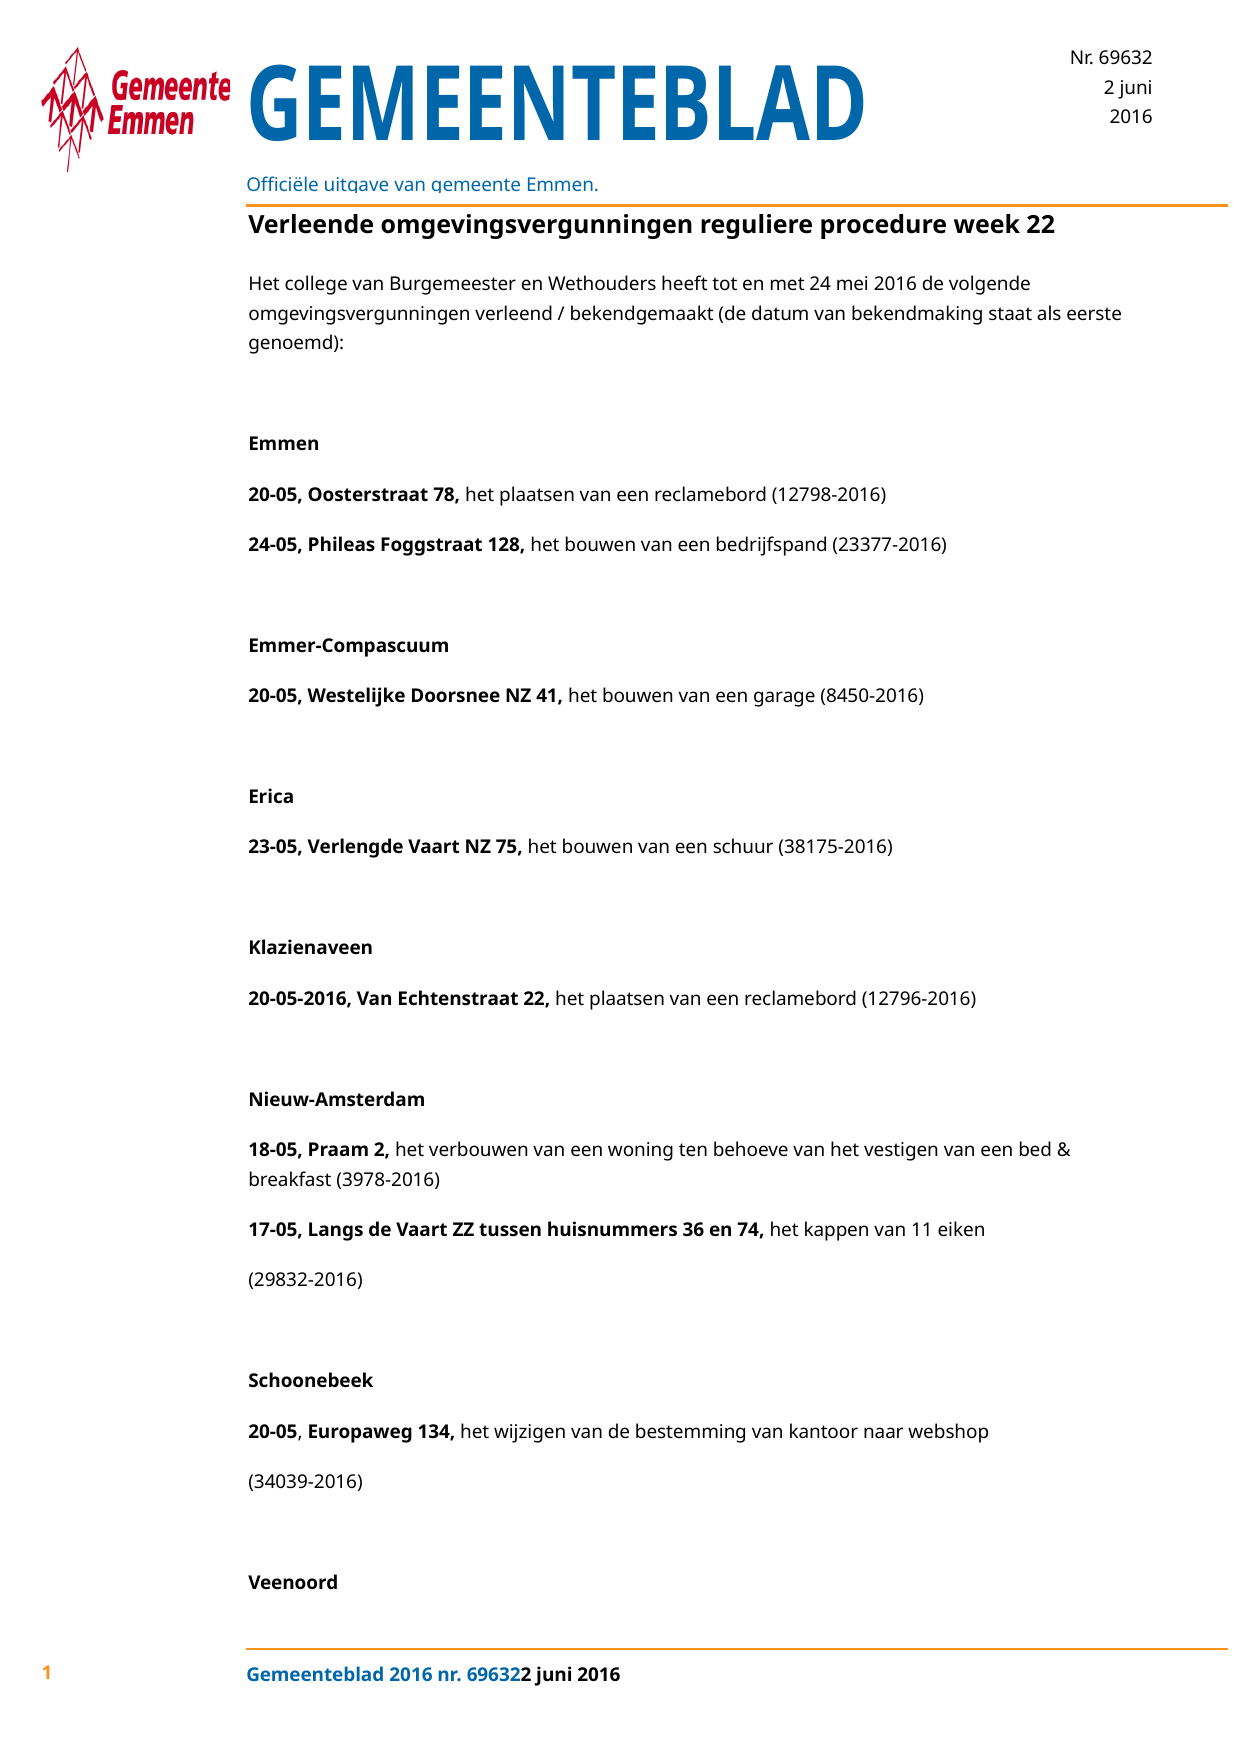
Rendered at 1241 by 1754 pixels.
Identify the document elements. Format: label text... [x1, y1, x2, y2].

text 17-05, Langs de Vaart ZZ tussen huisnummers 36 en 74, het kappen van 11 eiken [248, 1216, 1152, 1242]
text Het college van Burgemeester en Wethouders heeft tot en met 24 mei 2016 de volgende omgevingsvergunningen verleend / bekendgemaakt (de datum van bekendmaking staat als eerste genoemd): [248, 270, 1152, 355]
text Veenoord [248, 1569, 1152, 1595]
text 23-05, Verlengde Vaart NZ 75, het bouwen van een schuur (38175-2016) [248, 834, 1152, 859]
text 20-05, Oosterstraat 78, het plaatsen van een reclamebord (12798-2016) [248, 481, 1152, 506]
text 18-05, Praam 2, het verbouwen van een woning ten behoeve van het vestigen van een bed & breakfast (3978-2016) [248, 1136, 1152, 1191]
text Klazienaveen [248, 934, 1152, 960]
text 20-05, Europaweg 134, het wijzigen van de bestemming van kantoor naar webshop [248, 1418, 1152, 1443]
text Erica [248, 783, 1152, 809]
text 24-05, Phileas Foggstraat 128, het bouwen van een bedrijfspand (23377-2016) [248, 531, 1152, 557]
text Nieuw-Amsterdam [248, 1086, 1152, 1111]
text Emmen [248, 430, 1152, 456]
text (29832-2016) [248, 1267, 1152, 1292]
text (34039-2016) [248, 1468, 1152, 1494]
text 20-05, Westelijke Doorsnee NZ 41, het bouwen van een garage (8450-2016) [248, 682, 1152, 708]
text Verleende omgevingsvergunningen reguliere procedure week 22 [248, 207, 1152, 241]
text Schoonebeek [248, 1367, 1152, 1393]
picture [41, 47, 231, 172]
text 20-05-2016, Van Echtenstraat 22, het plaatsen van een reclamebord (12796-2016) [248, 985, 1152, 1011]
text Emmer-Compascuum [248, 632, 1152, 658]
